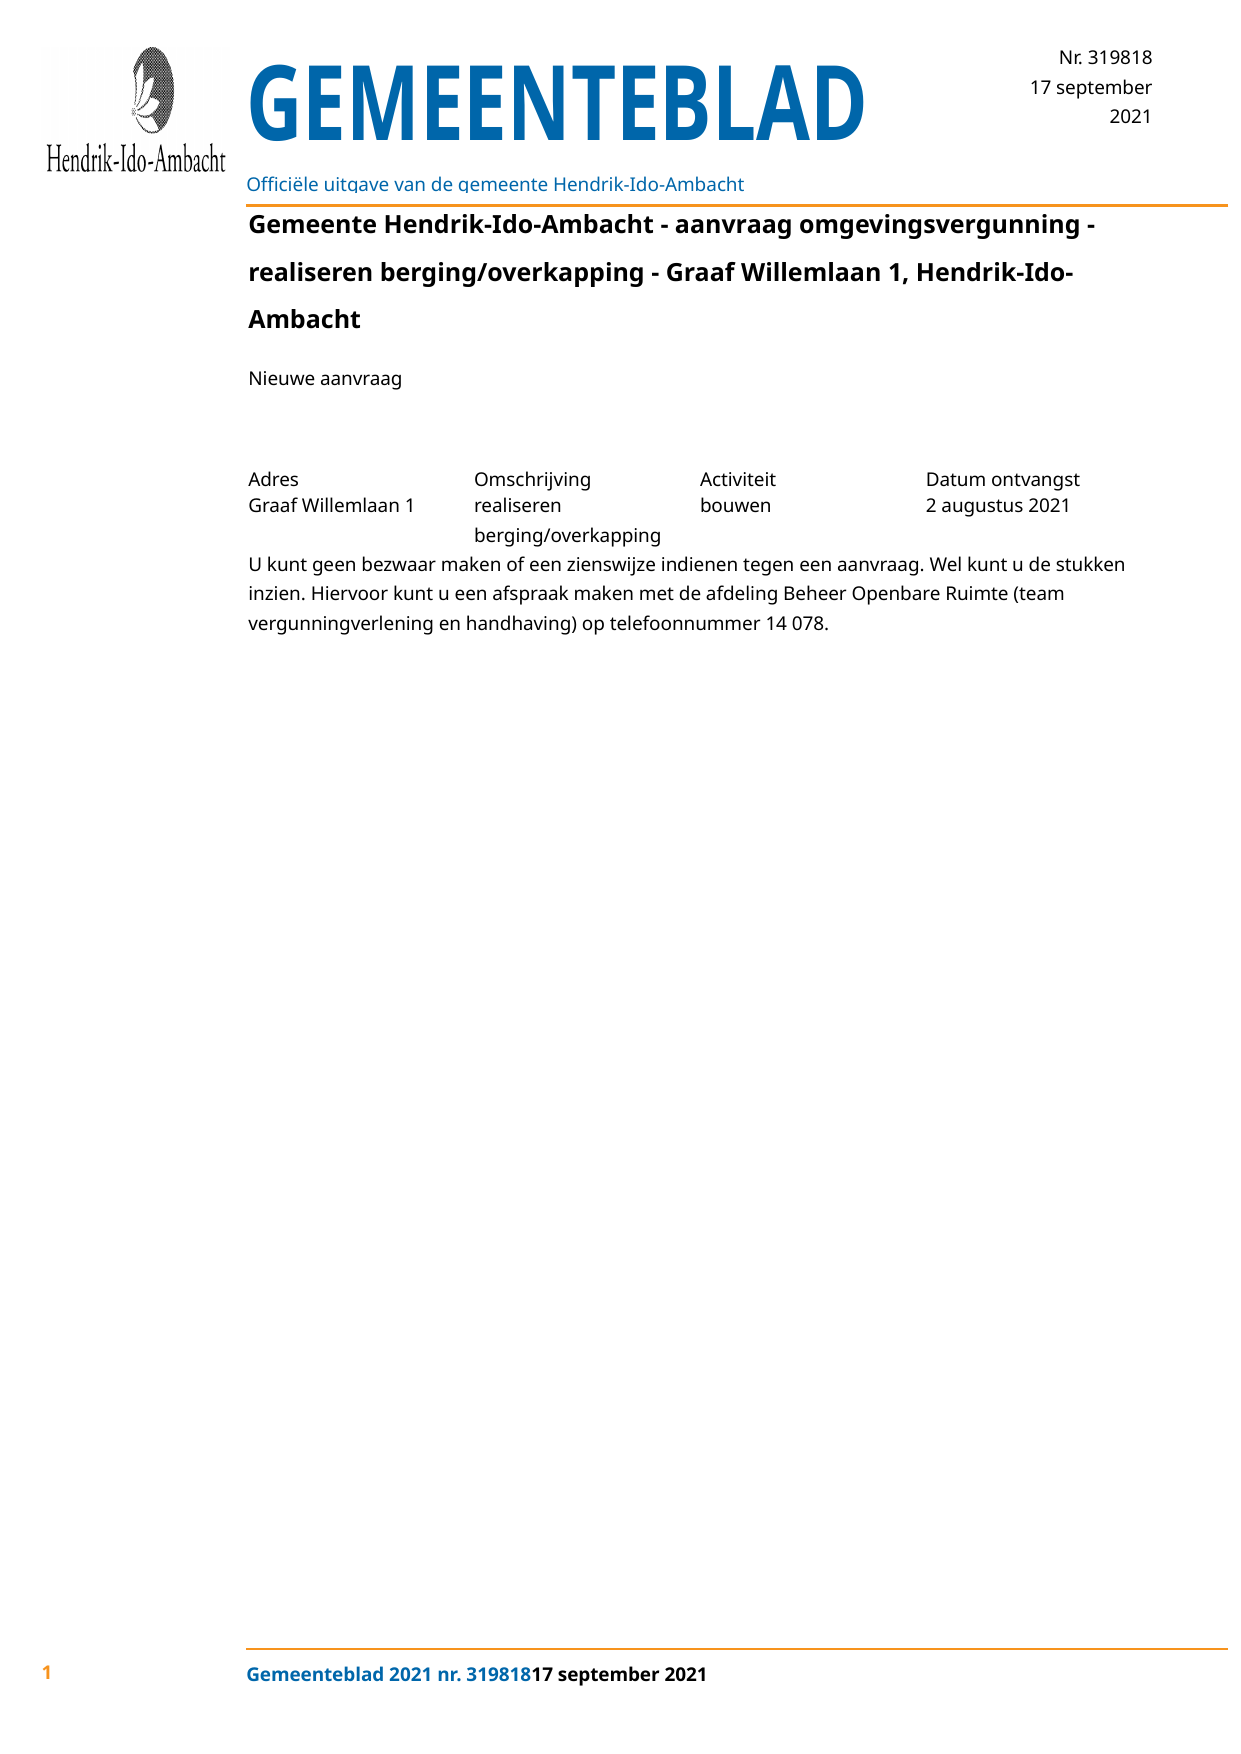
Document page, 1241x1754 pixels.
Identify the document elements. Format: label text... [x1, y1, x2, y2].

text Gemeente Hendrik-Ido-Ambacht - aanvraag omgevingsvergunning - realiseren berging/overkapping - Graaf Willemlaan 1, Hendrik-Ido-Ambacht [248, 207, 1152, 336]
table_header Datum ontvangst [926, 466, 1152, 492]
picture [41, 47, 231, 172]
table_cell Graaf Willemlaan 1 [248, 492, 474, 547]
table_cell 2 augustus 2021 [926, 492, 1152, 547]
text Nieuwe aanvraag [248, 366, 1152, 391]
table_cell realiseren berging/overkapping [474, 492, 700, 547]
table_cell bouwen [700, 492, 926, 547]
text U kunt geen bezwaar maken of een zienswijze indienen tegen een aanvraag. Wel kunt u de stukken inzien. Hiervoor kunt u een afspraak maken met de afdeling Beheer Openbare Ruimte (team vergunningverlening en handhaving) op telefoonnummer 14 078. [248, 551, 1152, 636]
table_header Activiteit [700, 466, 926, 492]
table_header Omschrijving [474, 466, 700, 492]
table_header Adres [248, 466, 474, 492]
